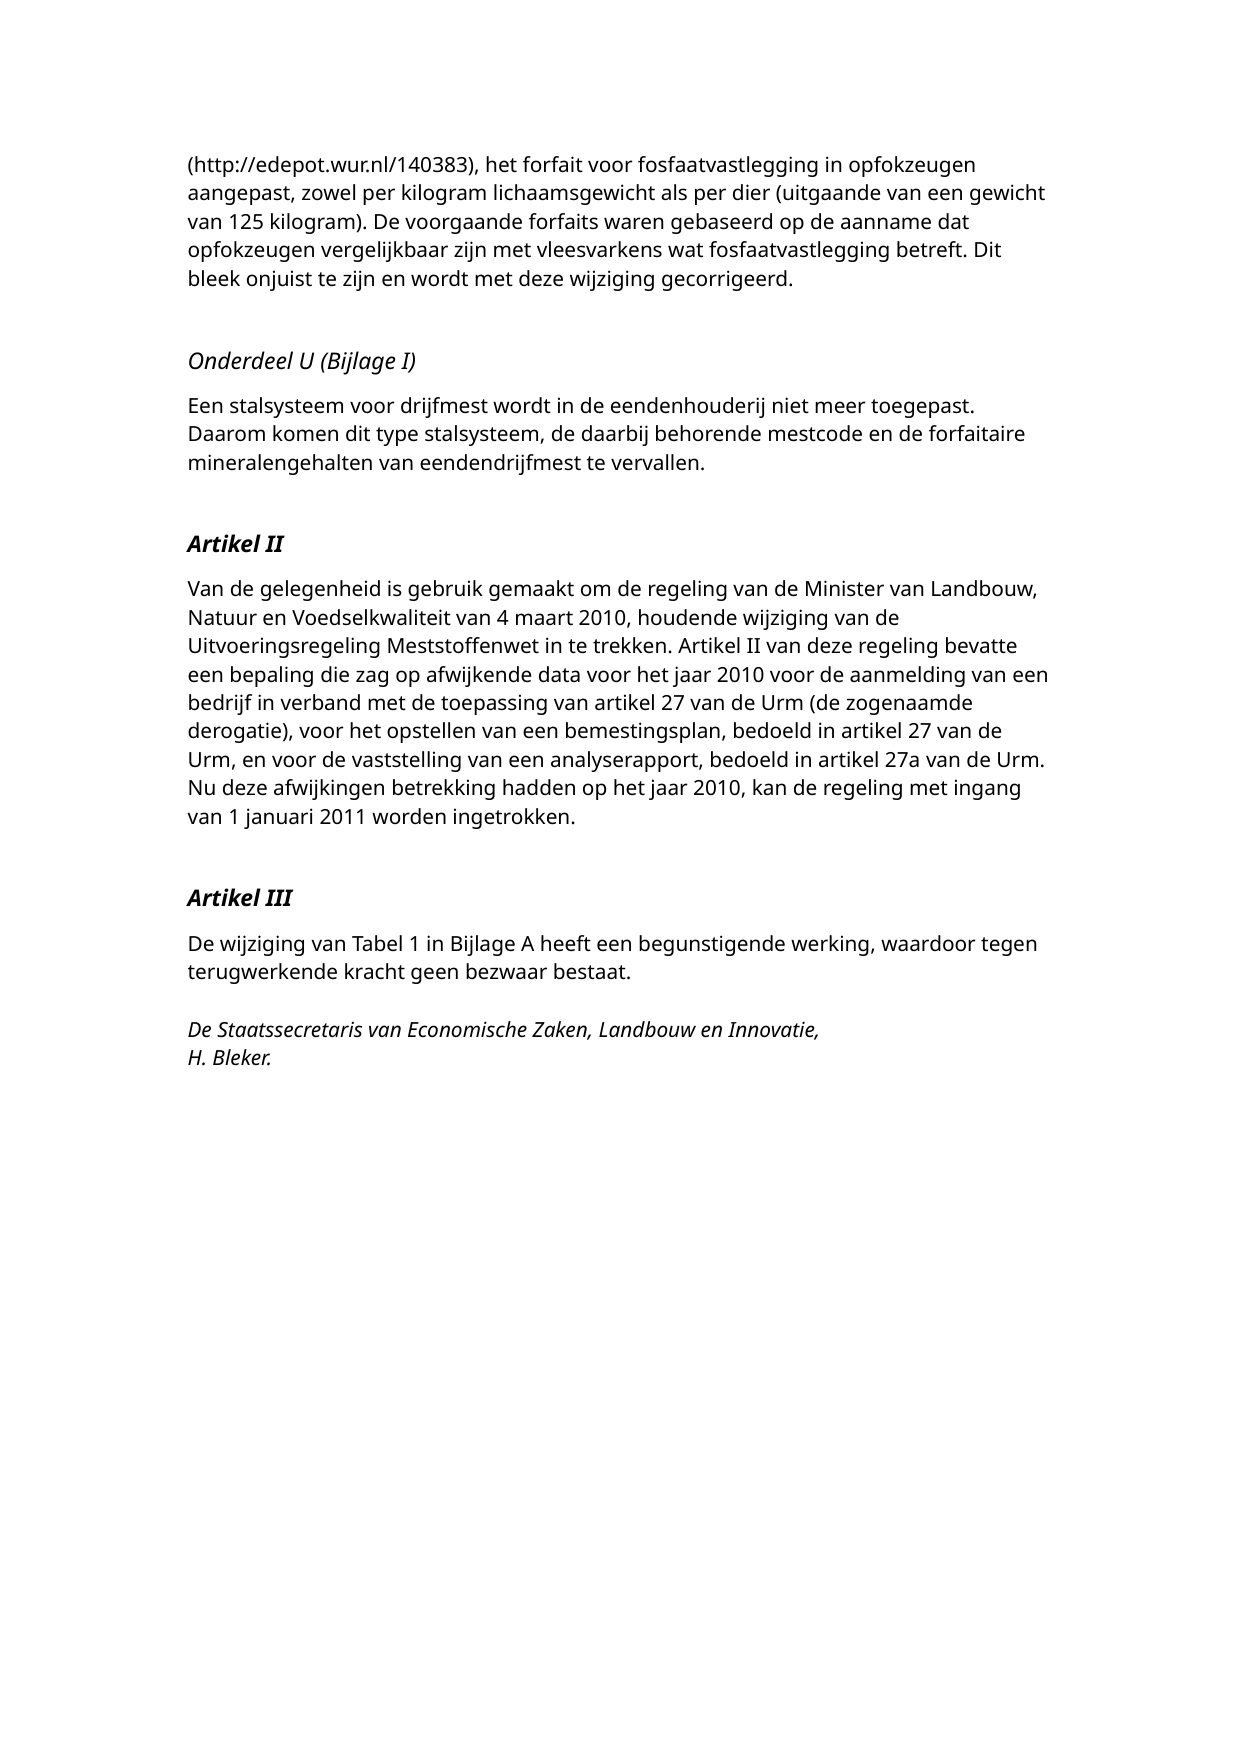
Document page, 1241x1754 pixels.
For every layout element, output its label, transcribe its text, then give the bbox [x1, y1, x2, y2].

text De wijziging van Tabel 1 in Bijlage A heeft een begunstigende werking, waardoor tegen terugwerkende kracht geen bezwaar bestaat. [187, 929, 1053, 986]
text Van de gelegenheid is gebruik gemaakt om de regeling van de Minister van Landbouw, Natuur en Voedselkwaliteit van 4 maart 2010, houdende wijziging van de Uitvoeringsregeling Meststoffenwet in te trekken. Artikel II van deze regeling bevatte een bepaling die zag op afwijkende data voor het jaar 2010 voor de aanmelding van een bedrijf in verband met de toepassing van artikel 27 van de Urm (de zogenaamde derogatie), voor het opstellen van een bemestingsplan, bedoeld in artikel 27 van de Urm, en voor de vaststelling van een analyserapport, bedoeld in artikel 27a van de Urm. Nu deze afwijkingen betrekking hadden op het jaar 2010, kan de regeling met ingang van 1 januari 2011 worden ingetrokken. [187, 574, 1053, 830]
text (http://edepot.wur.nl/140383), het forfait voor fosfaatvastlegging in opfokzeugen aangepast, zowel per kilogram lichaamsgewicht als per dier (uitgaande van een gewicht van 125 kilogram). De voorgaande forfaits waren gebaseerd op de aanname dat opfokzeugen vergelijkbaar zijn met vleesvarkens wat fosfaatvastlegging betreft. Dit bleek onjuist te zijn en wordt met deze wijziging gecorrigeerd. [187, 150, 1053, 292]
text De Staatssecretaris van Economische Zaken, Landbouw en Innovatie, [187, 1015, 1053, 1043]
subtitle Artikel III [187, 882, 1053, 914]
text Een stalsysteem voor drijfmest wordt in de eendenhouderij niet meer toegepast. Daarom komen dit type stalsysteem, de daarbij behorende mestcode en de forfaitaire mineralengehalten van eendendrijfmest te vervallen. [187, 391, 1053, 476]
subtitle Artikel II [187, 528, 1053, 559]
subtitle Onderdeel U (Bijlage I) [187, 345, 1053, 376]
text H. Bleker. [187, 1043, 1053, 1072]
